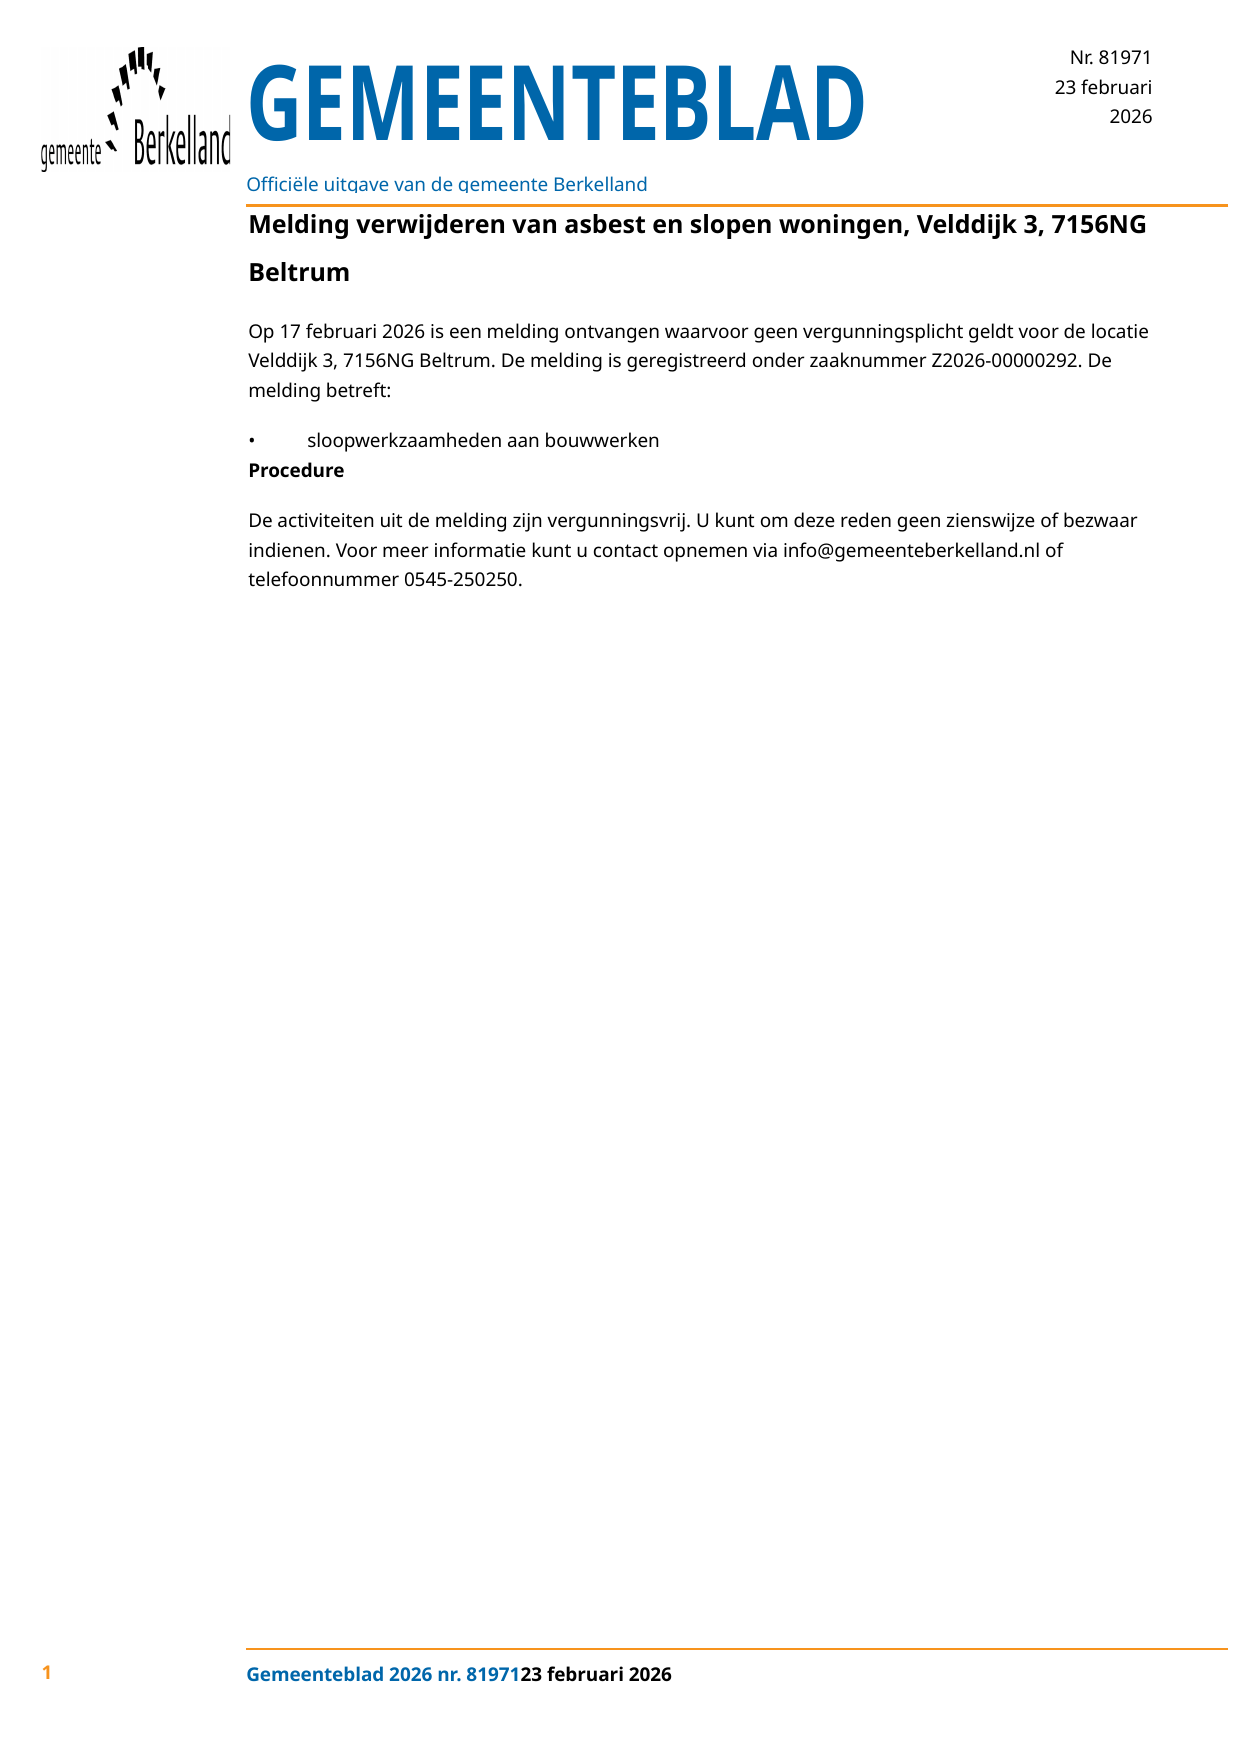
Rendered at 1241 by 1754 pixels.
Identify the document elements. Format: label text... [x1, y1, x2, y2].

text Op 17 februari 2026 is een melding ontvangen waarvoor geen vergunningsplicht geldt voor de locatie Velddijk 3, 7156NG Beltrum. De melding is geregistreerd onder zaaknummer Z2026-00000292. De melding betreft: [248, 318, 1152, 403]
text Procedure [248, 457, 1152, 483]
text De activiteiten uit de melding zijn vergunningsvrij. U kunt om deze reden geen zienswijze of bezwaar indienen. Voor meer informatie kunt u contact opnemen via info@gemeenteberkelland.nl of telefoonnummer 0545-250250. [248, 507, 1152, 592]
picture [41, 47, 231, 172]
text Melding verwijderen van asbest en slopen woningen, Velddijk 3, 7156NG Beltrum [248, 207, 1152, 288]
list sloopwerkzaamheden aan bouwwerken [248, 427, 1152, 453]
